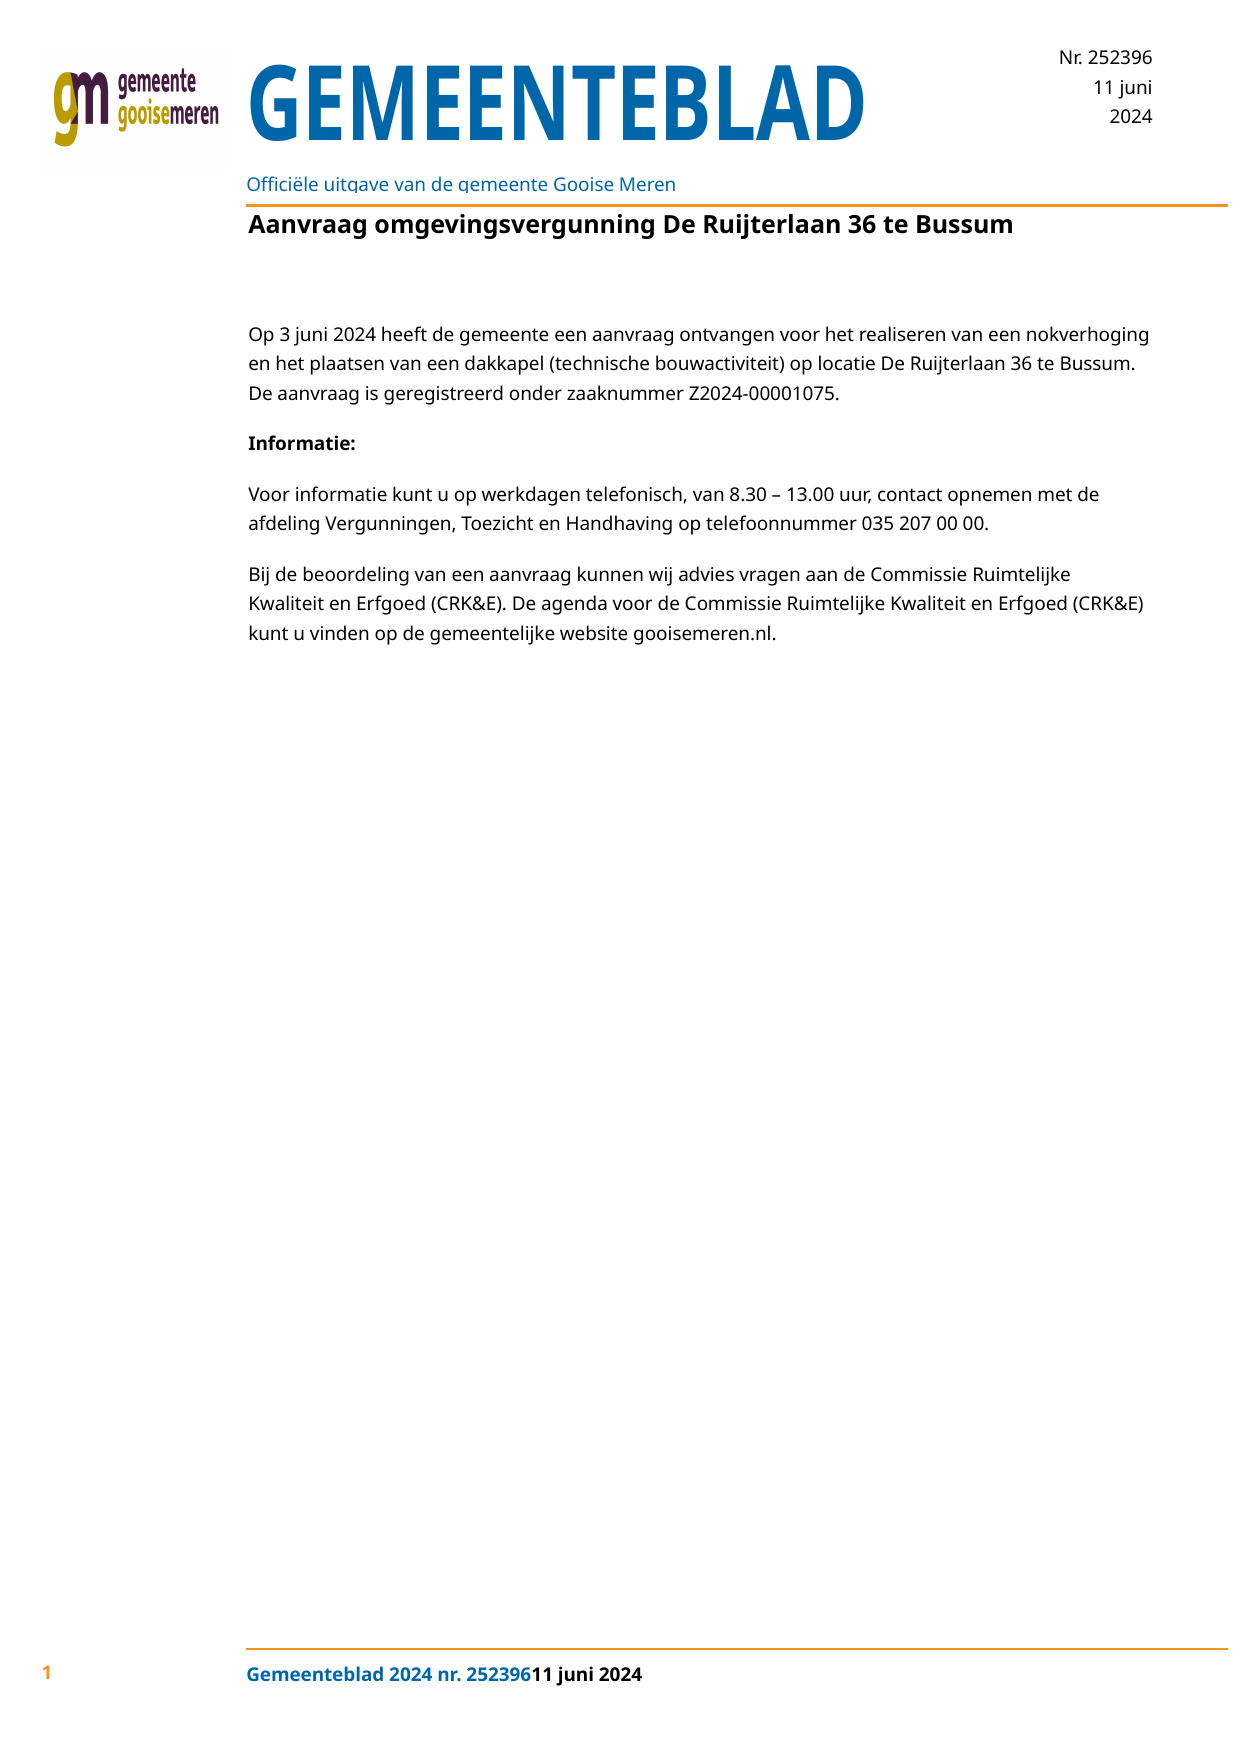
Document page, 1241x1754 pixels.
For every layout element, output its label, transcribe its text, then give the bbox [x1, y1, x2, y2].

text Bij de beoordeling van een aanvraag kunnen wij advies vragen aan de Commissie Ruimtelijke Kwaliteit en Erfgoed (CRK&E). De agenda voor de Commissie Ruimtelijke Kwaliteit en Erfgoed (CRK&E) kunt u vinden op de gemeentelijke website gooisemeren.nl. [248, 561, 1152, 646]
text Aanvraag omgevingsvergunning De Ruijterlaan 36 te Bussum [248, 207, 1152, 241]
text Informatie: [248, 430, 1152, 456]
text Voor informatie kunt u op werkdagen telefonisch, van 8.30 – 13.00 uur, contact opnemen met de afdeling Vergunningen, Toezicht en Handhaving op telefoonnummer 035 207 00 00. [248, 481, 1152, 536]
text Op 3 juni 2024 heeft de gemeente een aanvraag ontvangen voor het realiseren van een nokverhoging en het plaatsen van een dakkapel (technische bouwactiviteit) op locatie De Ruijterlaan 36 te Bussum. De aanvraag is geregistreerd onder zaaknummer Z2024-00001075. [248, 321, 1152, 406]
picture [41, 47, 231, 172]
